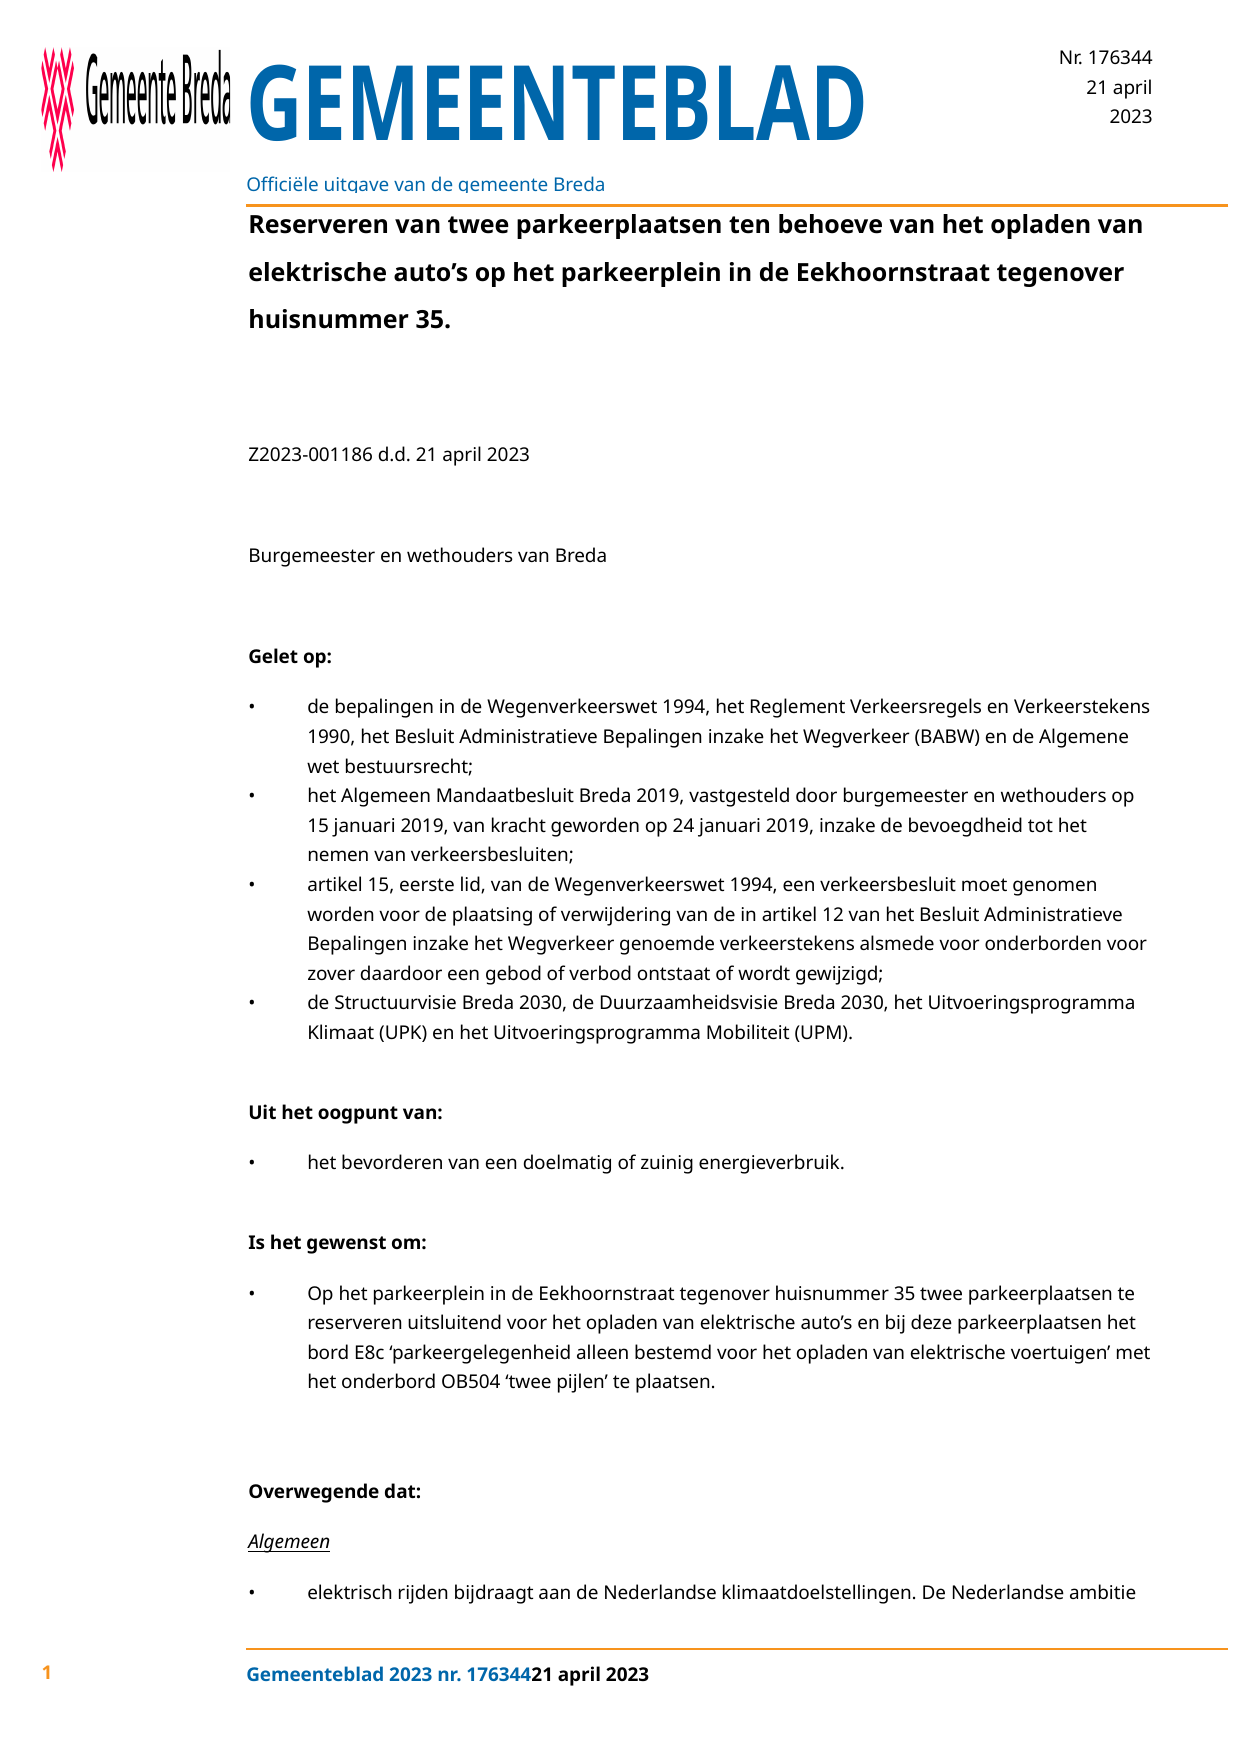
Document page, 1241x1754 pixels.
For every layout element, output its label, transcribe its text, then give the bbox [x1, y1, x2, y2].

list de bepalingen in de Wegenverkeerswet 1994, het Reglement Verkeersregels en Verkeerstekens 1990, het Besluit Administratieve Bepalingen inzake het Wegverkeer (BABW) en de Algemene wet bestuursrecht; [248, 694, 1152, 779]
list elektrisch rijden bijdraagt aan de Nederlandse klimaatdoelstellingen. De Nederlandse ambitie [248, 1579, 1152, 1605]
text Z2023-001186 d.d. 21 april 2023 [248, 442, 1152, 467]
text Reserveren van twee parkeerplaatsen ten behoeve van het opladen van elektrische auto’s op het parkeerplein in de Eekhoornstraat tegenover huisnummer 35. [248, 207, 1152, 336]
text Is het gewenst om: [248, 1229, 1152, 1255]
list artikel 15, eerste lid, van de Wegenverkeerswet 1994, een verkeersbesluit moet genomen worden voor de plaatsing of verwijdering van de in artikel 12 van het Besluit Administratieve Bepalingen inzake het Wegverkeer genoemde verkeerstekens alsmede voor onderborden voor zover daardoor een gebod of verbod ontstaat of wordt gewijzigd; [248, 871, 1152, 986]
picture [41, 47, 231, 172]
text Uit het oogpunt van: [248, 1099, 1152, 1125]
text Algemeen [248, 1529, 1152, 1554]
list het bevorderen van een doelmatig of zuinig energieverbruik. [248, 1149, 1152, 1175]
text Gelet op: [248, 643, 1152, 669]
text Burgemeester en wethouders van Breda [248, 542, 1152, 568]
list het Algemeen Mandaatbesluit Breda 2019, vastgesteld door burgemeester en wethouders op 15 januari 2019, van kracht geworden op 24 januari 2019, inzake de bevoegdheid tot het nemen van verkeersbesluiten; [248, 782, 1152, 867]
text Overwegende dat: [248, 1478, 1152, 1504]
list Op het parkeerplein in de Eekhoornstraat tegenover huisnummer 35 twee parkeerplaatsen te reserveren uitsluitend voor het opladen van elektrische auto’s en bij deze parkeerplaatsen het bord E8c ‘parkeergelegenheid alleen bestemd voor het opladen van elektrische voertuigen’ met het onderbord OB504 ‘twee pijlen’ te plaatsen. [248, 1280, 1152, 1394]
list de Structuurvisie Breda 2030, de Duurzaamheidsvisie Breda 2030, het Uitvoeringsprogramma Klimaat (UPK) en het Uitvoeringsprogramma Mobiliteit (UPM). [248, 989, 1152, 1045]
